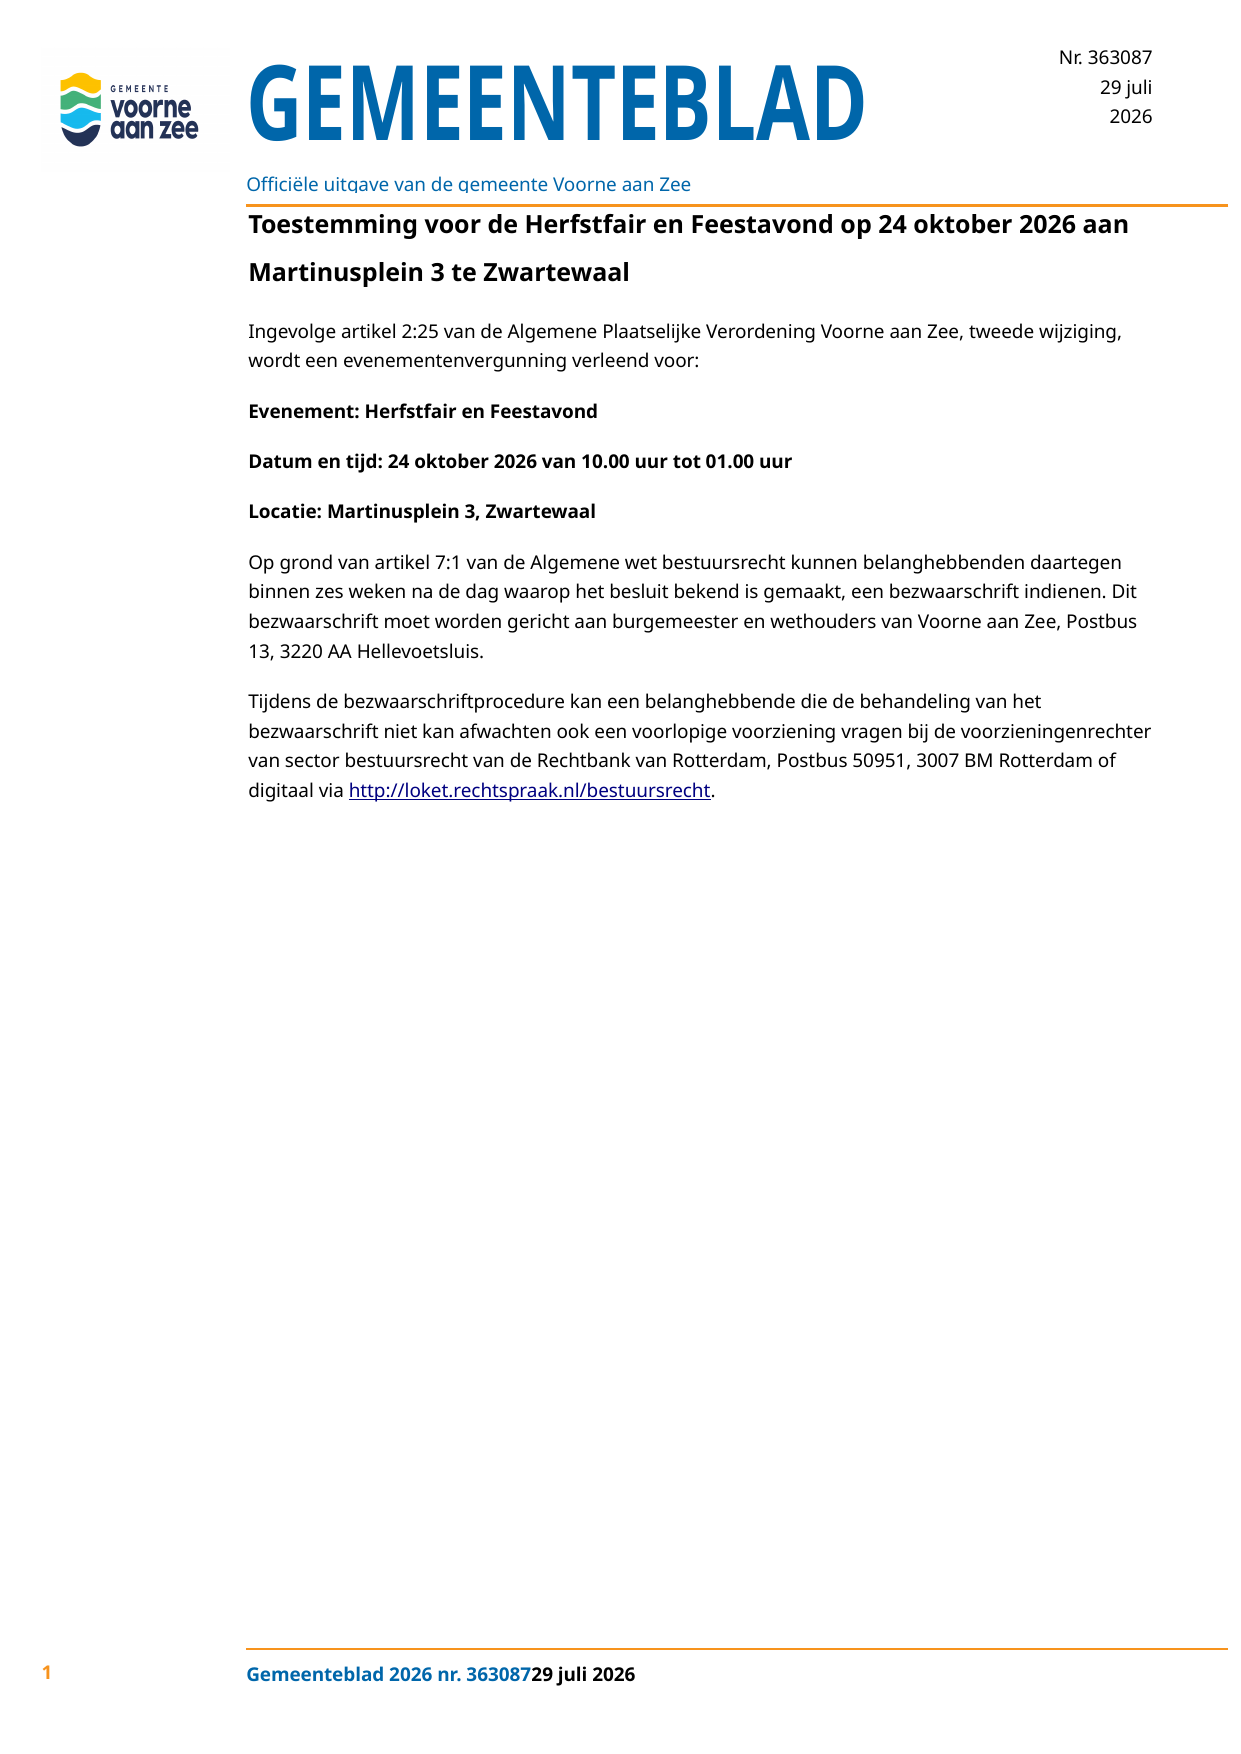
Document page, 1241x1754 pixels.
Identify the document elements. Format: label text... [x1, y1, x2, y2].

text Evenement: Herfstfair en Feestavond [248, 398, 1152, 424]
text Ingevolge artikel 2:25 van de Algemene Plaatselijke Verordening Voorne aan Zee, tweede wijziging, wordt een evenementenvergunning verleend voor: [248, 318, 1152, 373]
text Op grond van artikel 7:1 van de Algemene wet bestuursrecht kunnen belanghebbenden daartegen binnen zes weken na de dag waarop het besluit bekend is gemaakt, een bezwaarschrift indienen. Dit bezwaarschrift moet worden gericht aan burgemeester en wethouders van Voorne aan Zee, Postbus 13, 3220 AA Hellevoetsluis. [248, 549, 1152, 664]
text Tijdens de bezwaarschriftprocedure kan een belanghebbende die de behandeling van het bezwaarschrift niet kan afwachten ook een voorlopige voorziening vragen bij de voorzieningenrechter van sector bestuursrecht van de Rechtbank van Rotterdam, Postbus 50951, 3007 BM Rotterdam of digitaal via http://loket.rechtspraak.nl/bestuursrecht. [248, 688, 1152, 803]
text Toestemming voor de Herfstfair en Feestavond op 24 oktober 2026 aan Martinusplein 3 te Zwartewaal [248, 207, 1152, 288]
picture [41, 47, 231, 172]
text Locatie: Martinusplein 3, Zwartewaal [248, 499, 1152, 524]
text Datum en tijd: 24 oktober 2026 van 10.00 uur tot 01.00 uur [248, 448, 1152, 474]
